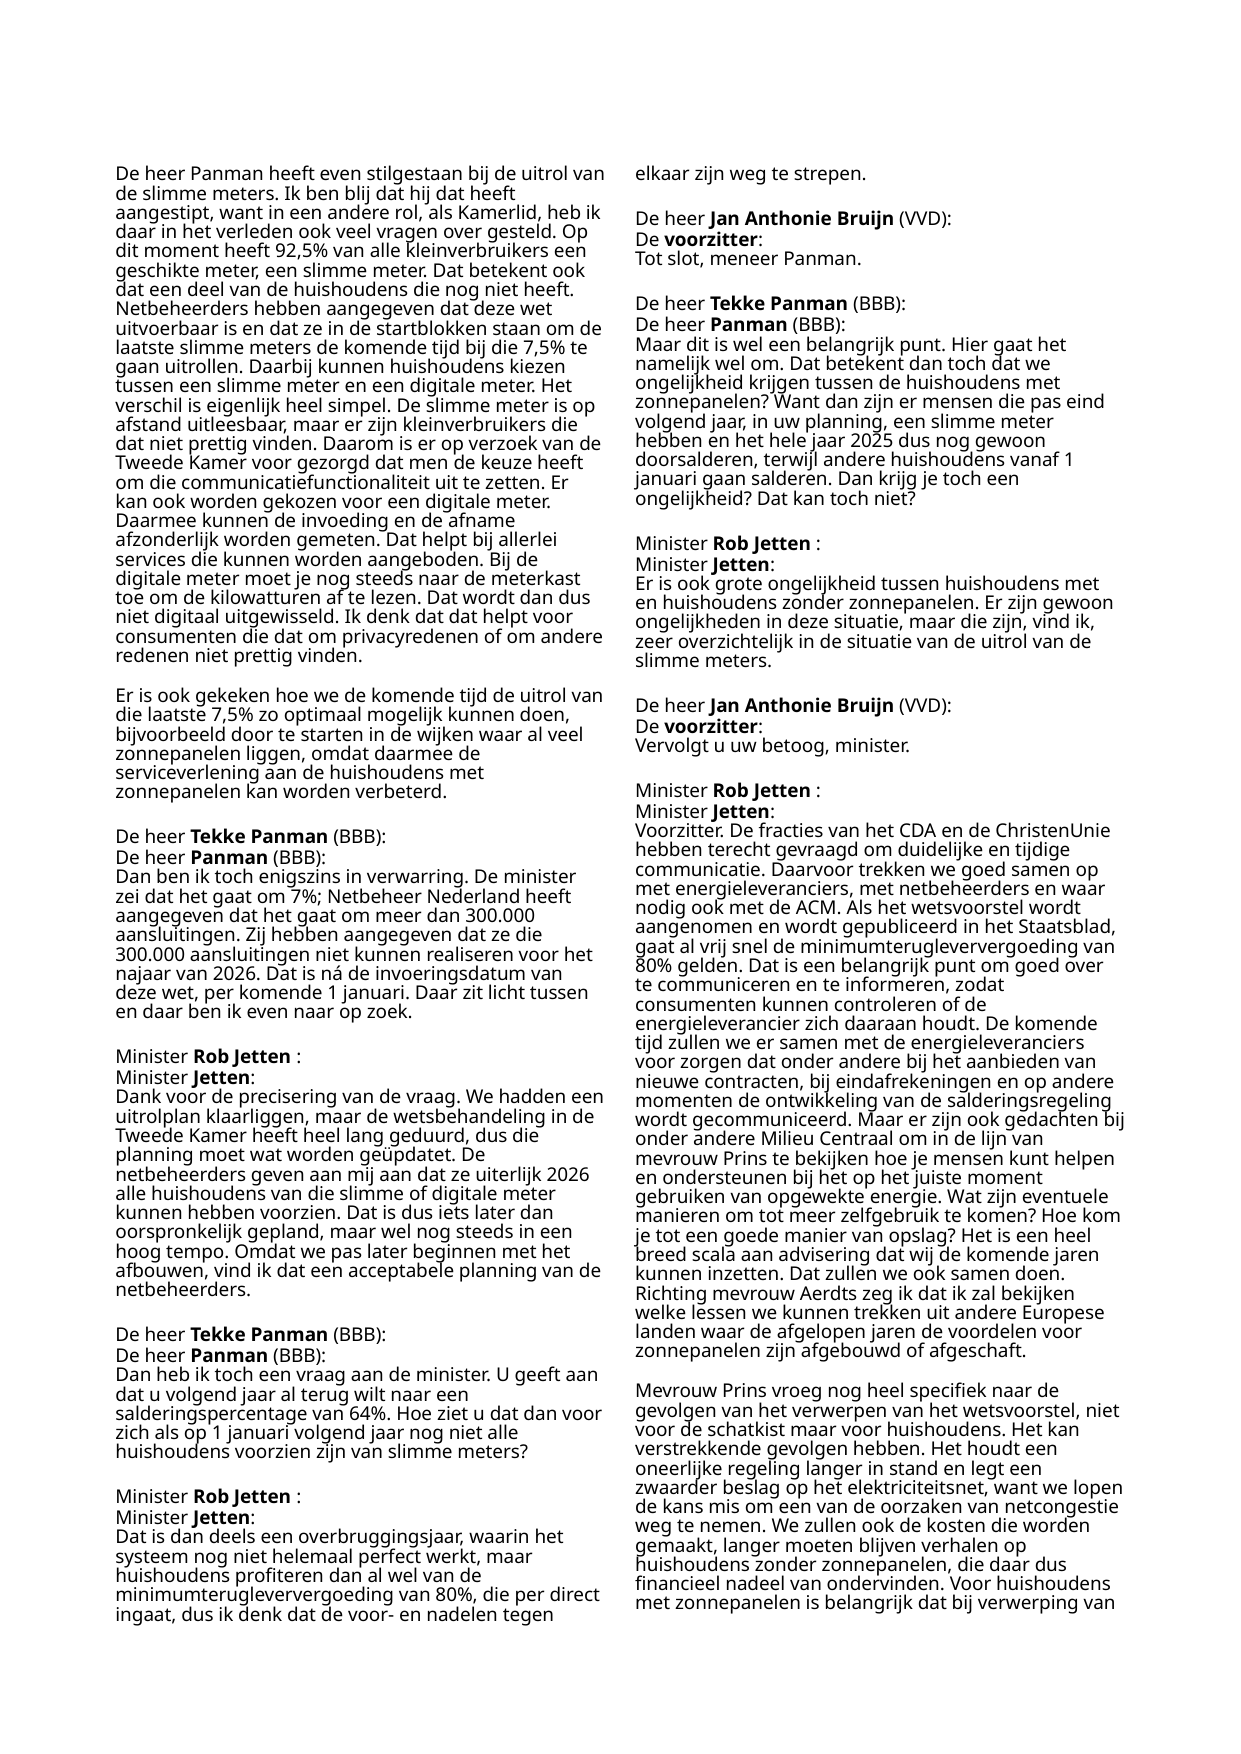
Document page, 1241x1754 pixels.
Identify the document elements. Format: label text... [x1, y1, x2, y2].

text Dan heb ik toch een vraag aan de minister. U geeft aan dat u volgend jaar al terug wilt naar een salderingspercentage van 64%. Hoe ziet u dat dan voor zich als op 1 januari volgend jaar nog niet alle huishoudens voorzien zijn van slimme meters? [115, 1366, 605, 1463]
text De heer Panman (BBB): [115, 1347, 605, 1366]
text Er is ook grote ongelijkheid tussen huishoudens met en huishoudens zonder zonnepanelen. Er zijn gewoon ongelijkheden in deze situatie, maar die zijn, vind ik, zeer overzichtelijk in de situatie van de uitrol van de slimme meters. [635, 575, 1125, 671]
text Mevrouw Prins vroeg nog heel specifiek naar de gevolgen van het verwerpen van het wetsvoorstel, niet voor de schatkist maar voor huishoudens. Het kan verstrekkende gevolgen hebben. Het houdt een oneerlijke regeling langer in stand en legt een zwaarder beslag op het elektriciteitsnet, want we lopen de kans mis om een van de oorzaken van netcongestie weg te nemen. We zullen ook de kosten die worden gemaakt, langer moeten blijven verhalen op huishoudens zonder zonnepanelen, die daar dus financieel nadeel van ondervinden. Voor huishoudens met zonnepanelen is belangrijk dat bij verwerping van [635, 1382, 1125, 1614]
text Minister Jetten: [115, 1509, 605, 1528]
text Minister Rob Jetten : [635, 530, 1125, 556]
text Maar dit is wel een belangrijk punt. Hier gaat het namelijk wel om. Dat betekent dan toch dat we ongelijkheid krijgen tussen de huishoudens met zonnepanelen? Want dan zijn er mensen die pas eind volgend jaar, in uw planning, een slimme meter hebben en het hele jaar 2025 dus nog gewoon doorsalderen, terwijl andere huishoudens vanaf 1 januari gaan salderen. Dan krijg je toch een ongelijkheid? Dat kan toch niet? [635, 336, 1125, 509]
text Dank voor de precisering van de vraag. We hadden een uitrolplan klaarliggen, maar de wetsbehandeling in de Tweede Kamer heeft heel lang geduurd, dus die planning moet wat worden geüpdatet. De netbeheerders geven aan mij aan dat ze uiterlijk 2026 alle huishoudens van die slimme of digitale meter kunnen hebben voorzien. Dat is dus iets later dan oorspronkelijk gepland, maar wel nog steeds in een hoog tempo. Omdat we pas later beginnen met het afbouwen, vind ik dat een acceptabele planning van de netbeheerders. [115, 1088, 605, 1301]
text De heer Panman heeft even stilgestaan bij de uitrol van de slimme meters. Ik ben blij dat hij dat heeft aangestipt, want in een andere rol, als Kamerlid, heb ik daar in het verleden ook veel vragen over gesteld. Op dit moment heeft 92,5% van alle kleinverbruikers een geschikte meter, een slimme meter. Dat betekent ook dat een deel van de huishoudens die nog niet heeft. Netbeheerders hebben aangegeven dat deze wet uitvoerbaar is en dat ze in de startblokken staan om de laatste slimme meters de komende tijd bij die 7,5% te gaan uitrollen. Daarbij kunnen huishoudens kiezen tussen een slimme meter en een digitale meter. Het verschil is eigenlijk heel simpel. De slimme meter is op afstand uitleesbaar, maar er zijn kleinverbruikers die dat niet prettig vinden. Daarom is er op verzoek van de Tweede Kamer voor gezorgd dat men de keuze heeft om die communicatiefunctionaliteit uit te zetten. Er kan ook worden gekozen voor een digitale meter. Daarmee kunnen de invoeding en de afname afzonderlijk worden gemeten. Dat helpt bij allerlei services die kunnen worden aangeboden. Bij de digitale meter moet je nog steeds naar de meterkast toe om de kilowatturen af te lezen. Dat wordt dan dus niet digitaal uitgewisseld. Ik denk dat dat helpt voor consumenten die dat om privacyredenen of om andere redenen niet prettig vinden. [115, 165, 605, 666]
text Minister Jetten: [115, 1069, 605, 1088]
text Voorzitter. De fracties van het CDA en de ChristenUnie hebben terecht gevraagd om duidelijke en tijdige communicatie. Daarvoor trekken we goed samen op met energieleveranciers, met netbeheerders en waar nodig ook met de ACM. Als het wetsvoorstel wordt aangenomen en wordt gepubliceerd in het Staatsblad, gaat al vrij snel de minimumterugleververgoeding van 80% gelden. Dat is een belangrijk punt om goed over te communiceren en te informeren, zodat consumenten kunnen controleren of de energieleverancier zich daaraan houdt. De komende tijd zullen we er samen met de energieleveranciers voor zorgen dat onder andere bij het aanbieden van nieuwe contracten, bij eindafrekeningen en op andere momenten de ontwikkeling van de salderingsregeling wordt gecommuniceerd. Maar er zijn ook gedachten bij onder andere Milieu Centraal om in de lijn van mevrouw Prins te bekijken hoe je mensen kunt helpen en ondersteunen bij het op het juiste moment gebruiken van opgewekte energie. Wat zijn eventuele manieren om tot meer zelfgebruik te komen? Hoe kom je tot een goede manier van opslag? Het is een heel breed scala aan advisering dat wij de komende jaren kunnen inzetten. Dat zullen we ook samen doen. Richting mevrouw Aerdts zeg ik dat ik zal bekijken welke lessen we kunnen trekken uit andere Europese landen waar de afgelopen jaren de voordelen voor zonnepanelen zijn afgebouwd of afgeschaft. [635, 822, 1125, 1362]
text Vervolgt u uw betoog, minister. [635, 737, 1125, 756]
text Er is ook gekeken hoe we de komende tijd de uitrol van die laatste 7,5% zo optimaal mogelijk kunnen doen, bijvoorbeeld door te starten in de wijken waar al veel zonnepanelen liggen, omdat daarmee de serviceverlening aan de huishoudens met zonnepanelen kan worden verbeterd. [115, 687, 605, 803]
text Dat is dan deels een overbruggingsjaar, waarin het systeem nog niet helemaal perfect werkt, maar huishoudens profiteren dan al wel van de minimumterugleververgoeding van 80%, die per direct ingaat, dus ik denk dat de voor- en nadelen tegen [115, 1528, 605, 1625]
text Minister Rob Jetten : [635, 777, 1125, 803]
text De heer Panman (BBB): [115, 849, 605, 868]
text De heer Tekke Panman (BBB): [115, 823, 605, 849]
text De heer Panman (BBB): [635, 316, 1125, 336]
text Minister Rob Jetten : [115, 1043, 605, 1069]
text De heer Jan Anthonie Bruijn (VVD): [635, 692, 1125, 718]
text De voorzitter: [635, 718, 1125, 737]
text De heer Tekke Panman (BBB): [115, 1321, 605, 1347]
text Minister Rob Jetten : [115, 1483, 605, 1509]
text De heer Jan Anthonie Bruijn (VVD): [635, 205, 1125, 231]
text Minister Jetten: [635, 803, 1125, 822]
text Dan ben ik toch enigszins in verwarring. De minister zei dat het gaat om 7%; Netbeheer Nederland heeft aangegeven dat het gaat om meer dan 300.000 aansluitingen. Zij hebben aangegeven dat ze die 300.000 aansluitingen niet kunnen realiseren voor het najaar van 2026. Dat is ná de invoeringsdatum van deze wet, per komende 1 januari. Daar zit licht tussen en daar ben ik even naar op zoek. [115, 868, 605, 1023]
text De heer Tekke Panman (BBB): [635, 291, 1125, 316]
text Minister Jetten: [635, 556, 1125, 575]
text elkaar zijn weg te strepen. [635, 165, 1125, 184]
text De voorzitter: [635, 231, 1125, 250]
text Tot slot, meneer Panman. [635, 250, 1125, 270]
